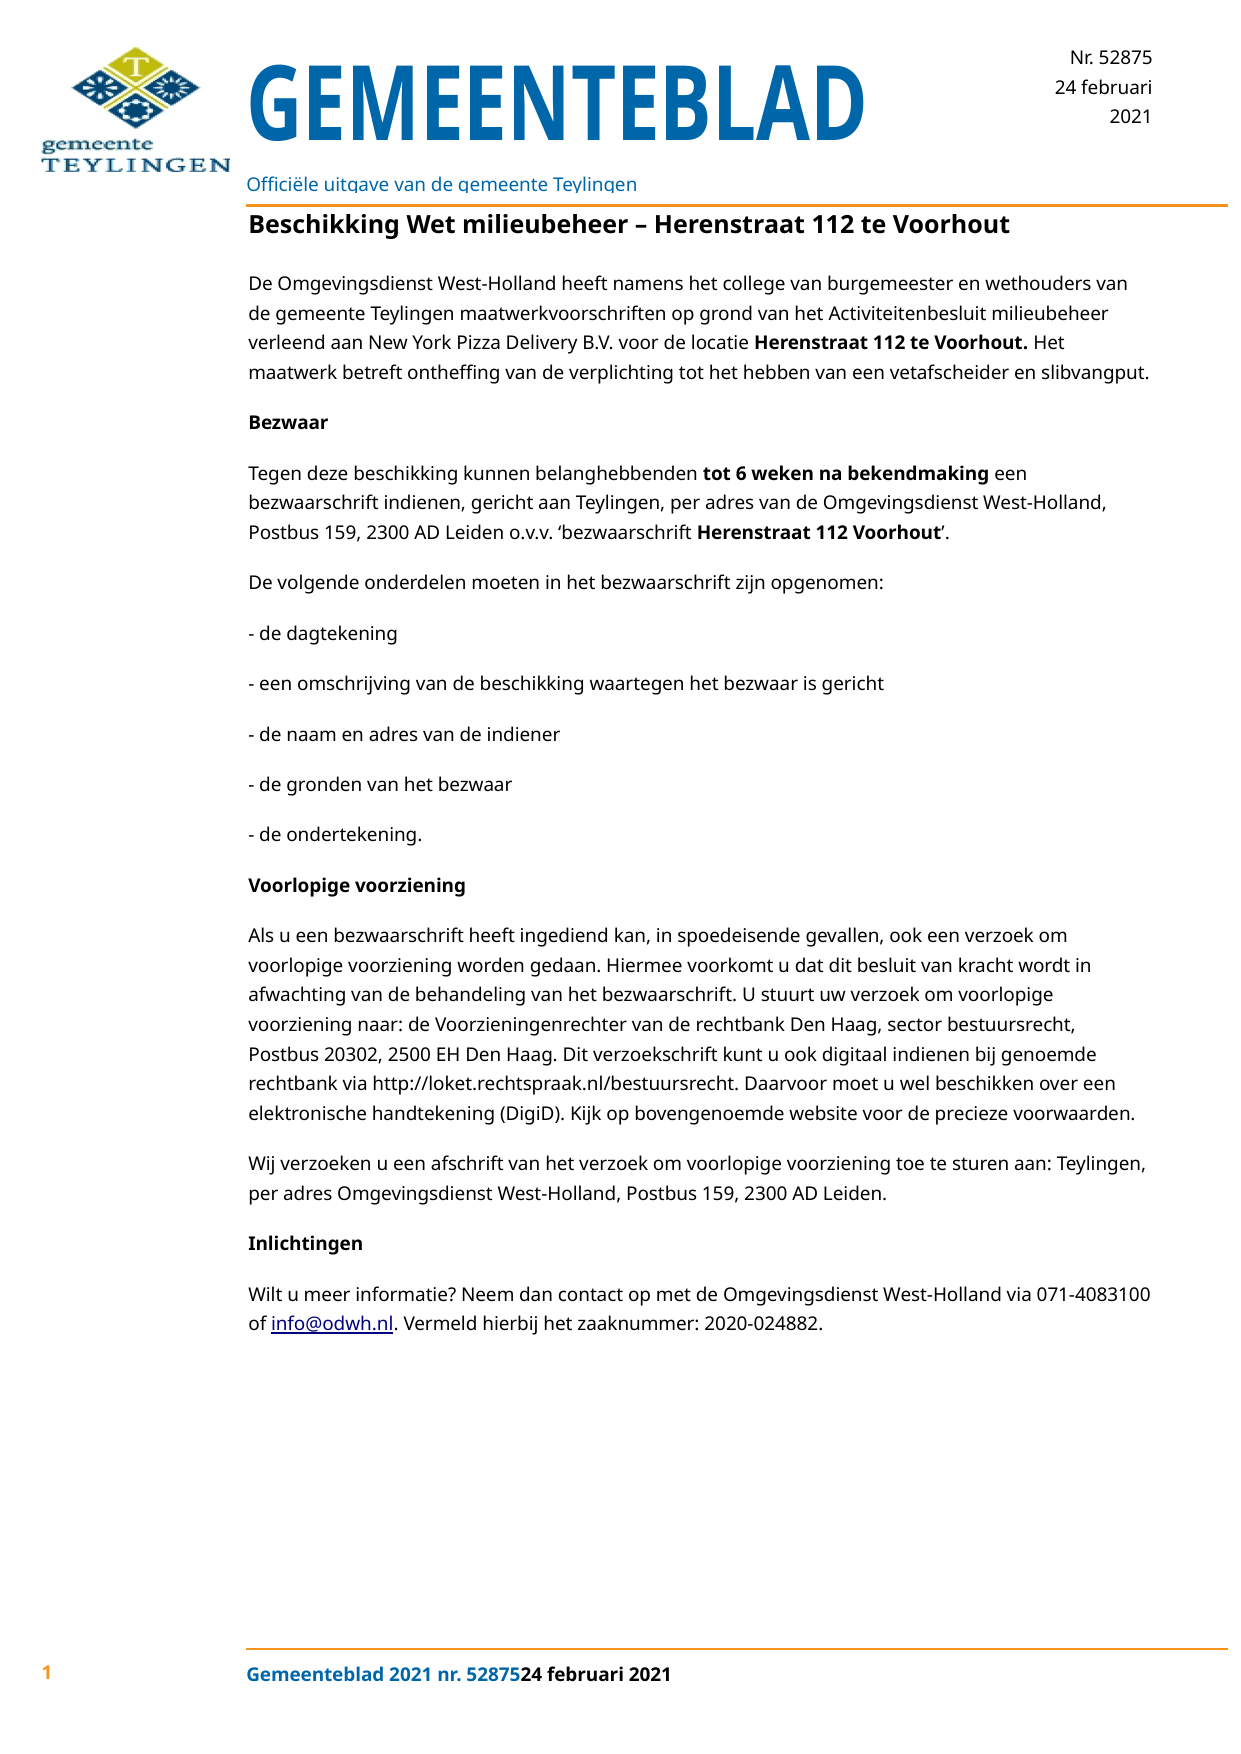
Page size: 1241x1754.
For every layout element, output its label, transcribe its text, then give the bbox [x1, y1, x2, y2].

text De volgende onderdelen moeten in het bezwaarschrift zijn opgenomen: [248, 569, 1152, 595]
text - de naam en adres van de indiener [248, 721, 1152, 746]
text Wilt u meer informatie? Neem dan contact op met de Omgevingsdienst West-Holland via 071-4083100 of info@odwh.nl. Vermeld hierbij het zaaknummer: 2020-024882. [248, 1281, 1152, 1336]
text De Omgevingsdienst West-Holland heeft namens het college van burgemeester en wethouders van de gemeente Teylingen maatwerkvoorschriften op grond van het Activiteitenbesluit milieubeheer verleend aan New York Pizza Delivery B.V. voor de locatie Herenstraat 112 te Voorhout. Het maatwerk betreft ontheffing van de verplichting tot het hebben van een vetafscheider en slibvangput. [248, 270, 1152, 385]
text Voorlopige voorziening [248, 872, 1152, 898]
text Beschikking Wet milieubeheer – Herenstraat 112 te Voorhout [248, 207, 1152, 241]
text Wij verzoeken u een afschrift van het verzoek om voorlopige voorziening toe te sturen aan: Teylingen, per adres Omgevingsdienst West-Holland, Postbus 159, 2300 AD Leiden. [248, 1150, 1152, 1206]
text Bezwaar [248, 409, 1152, 435]
picture [41, 47, 231, 172]
text Tegen deze beschikking kunnen belanghebbenden tot 6 weken na bekendmaking een bezwaarschrift indienen, gericht aan Teylingen, per adres van de Omgevingsdienst West-Holland, Postbus 159, 2300 AD Leiden o.v.v. ‘bezwaarschrift Herenstraat 112 Voorhout’. [248, 460, 1152, 545]
text - de gronden van het bezwaar [248, 771, 1152, 797]
text - een omschrijving van de beschikking waartegen het bezwaar is gericht [248, 670, 1152, 696]
text - de dagtekening [248, 620, 1152, 646]
text - de ondertekening. [248, 822, 1152, 847]
text Inlichtingen [248, 1230, 1152, 1256]
text Als u een bezwaarschrift heeft ingediend kan, in spoedeisende gevallen, ook een verzoek om voorlopige voorziening worden gedaan. Hiermee voorkomt u dat dit besluit van kracht wordt in afwachting van de behandeling van het bezwaarschrift. U stuurt uw verzoek om voorlopige voorziening naar: de Voorzieningenrechter van de rechtbank Den Haag, sector bestuursrecht, Postbus 20302, 2500 EH Den Haag. Dit verzoekschrift kunt u ook digitaal indienen bij genoemde rechtbank via http://loket.rechtspraak.nl/bestuursrecht. Daarvoor moet u wel beschikken over een elektronische handtekening (DigiD). Kijk op bovengenoemde website voor de precieze voorwaarden. [248, 922, 1152, 1126]
